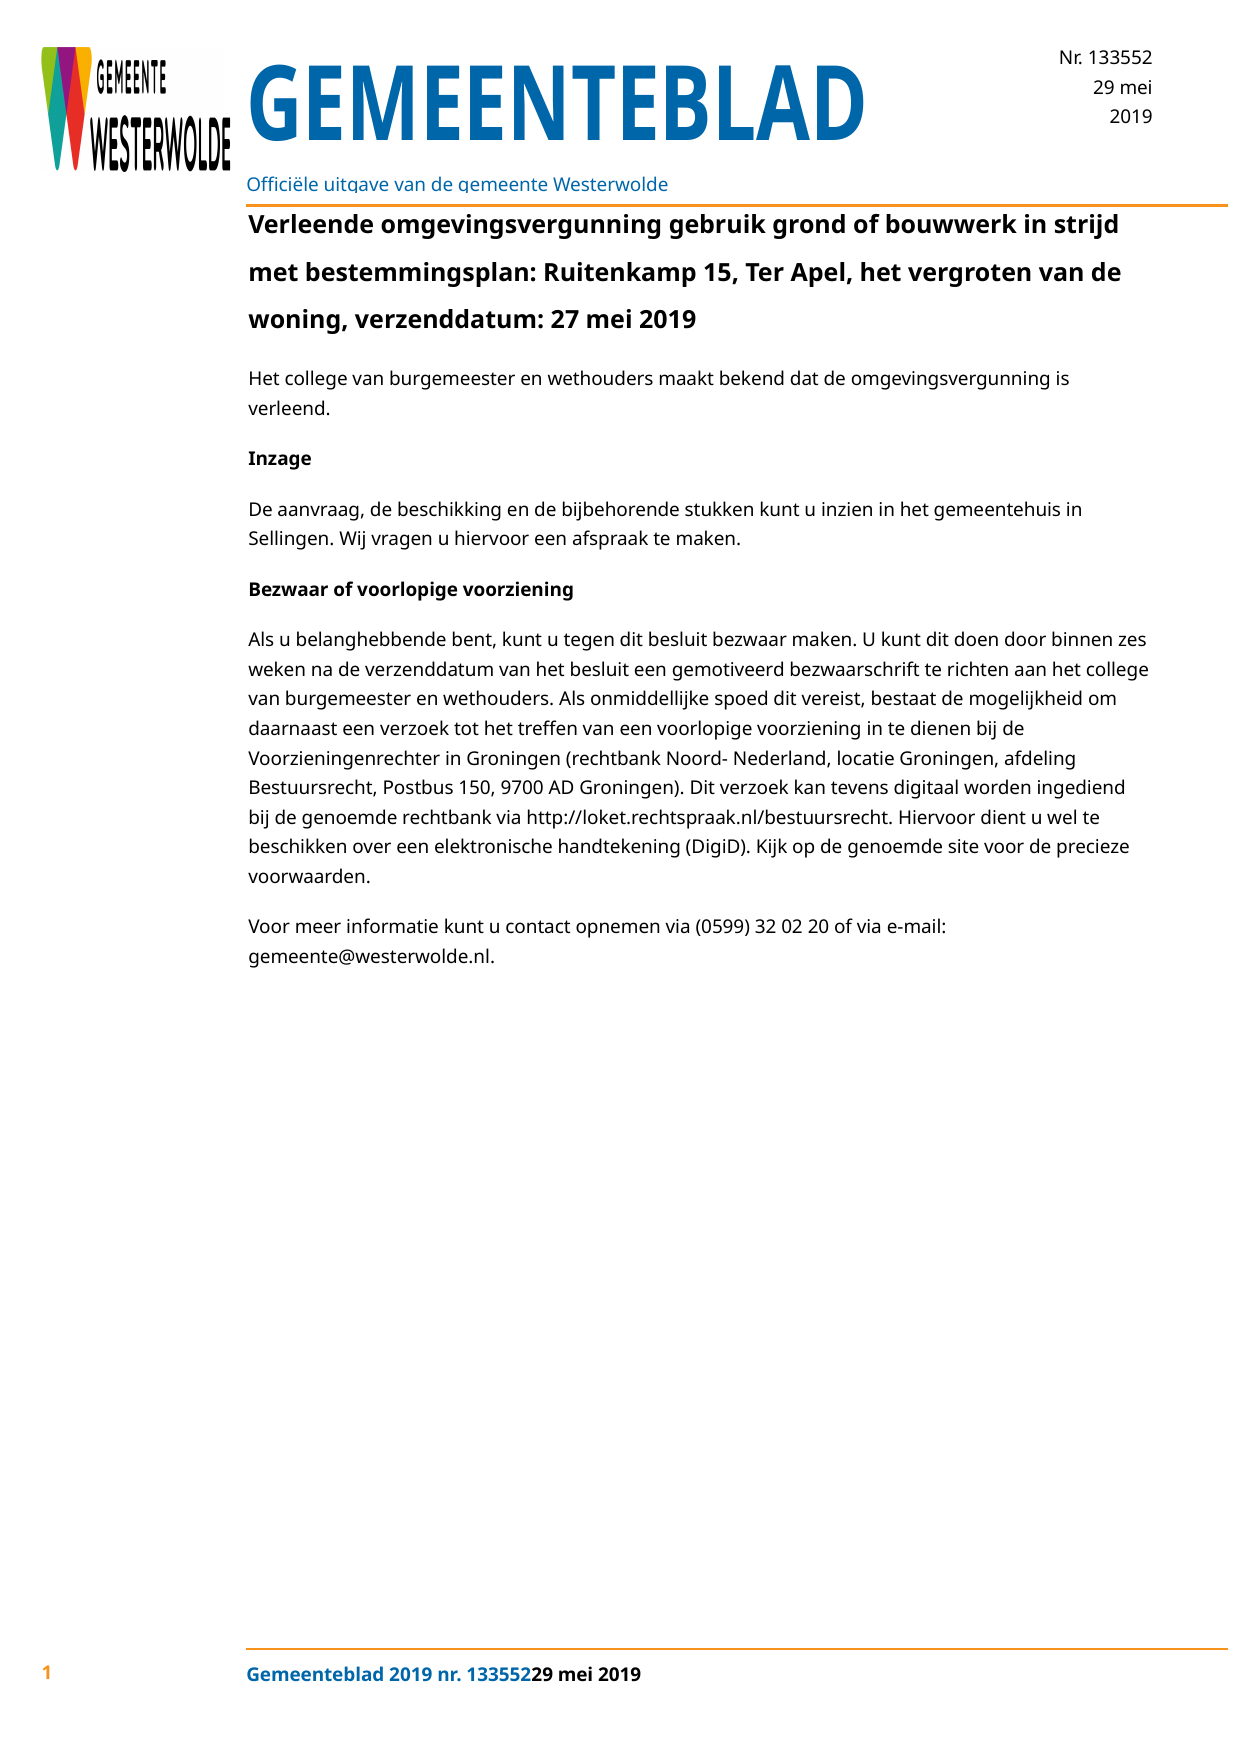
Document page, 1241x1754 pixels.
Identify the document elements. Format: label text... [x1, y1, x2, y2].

text Als u belanghebbende bent, kunt u tegen dit besluit bezwaar maken. U kunt dit doen door binnen zes weken na de verzenddatum van het besluit een gemotiveerd bezwaarschrift te richten aan het college van burgemeester en wethouders. Als onmiddellijke spoed dit vereist, bestaat de mogelijkheid om daarnaast een verzoek tot het treffen van een voorlopige voorziening in te dienen bij de Voorzieningenrechter in Groningen (rechtbank Noord- Nederland, locatie Groningen, afdeling Bestuursrecht, Postbus 150, 9700 AD Groningen). Dit verzoek kan tevens digitaal worden ingediend bij de genoemde rechtbank via http://loket.rechtspraak.nl/bestuursrecht. Hiervoor dient u wel te beschikken over een elektronische handtekening (DigiD). Kijk op de genoemde site voor de precieze voorwaarden. [248, 626, 1152, 889]
text Voor meer informatie kunt u contact opnemen via (0599) 32 02 20 of via e-mail: gemeente@westerwolde.nl. [248, 913, 1152, 969]
text Bezwaar of voorlopige voorziening [248, 576, 1152, 602]
text Het college van burgemeester en wethouders maakt bekend dat de omgevingsvergunning is verleend. [248, 366, 1152, 421]
picture [41, 47, 231, 172]
text Verleende omgevingsvergunning gebruik grond of bouwwerk in strijd met bestemmingsplan: Ruitenkamp 15, Ter Apel, het vergroten van de woning, verzenddatum: 27 mei 2019 [248, 207, 1152, 336]
text Inzage [248, 446, 1152, 471]
text De aanvraag, de beschikking en de bijbehorende stukken kunt u inzien in het gemeentehuis in Sellingen. Wij vragen u hiervoor een afspraak te maken. [248, 496, 1152, 551]
